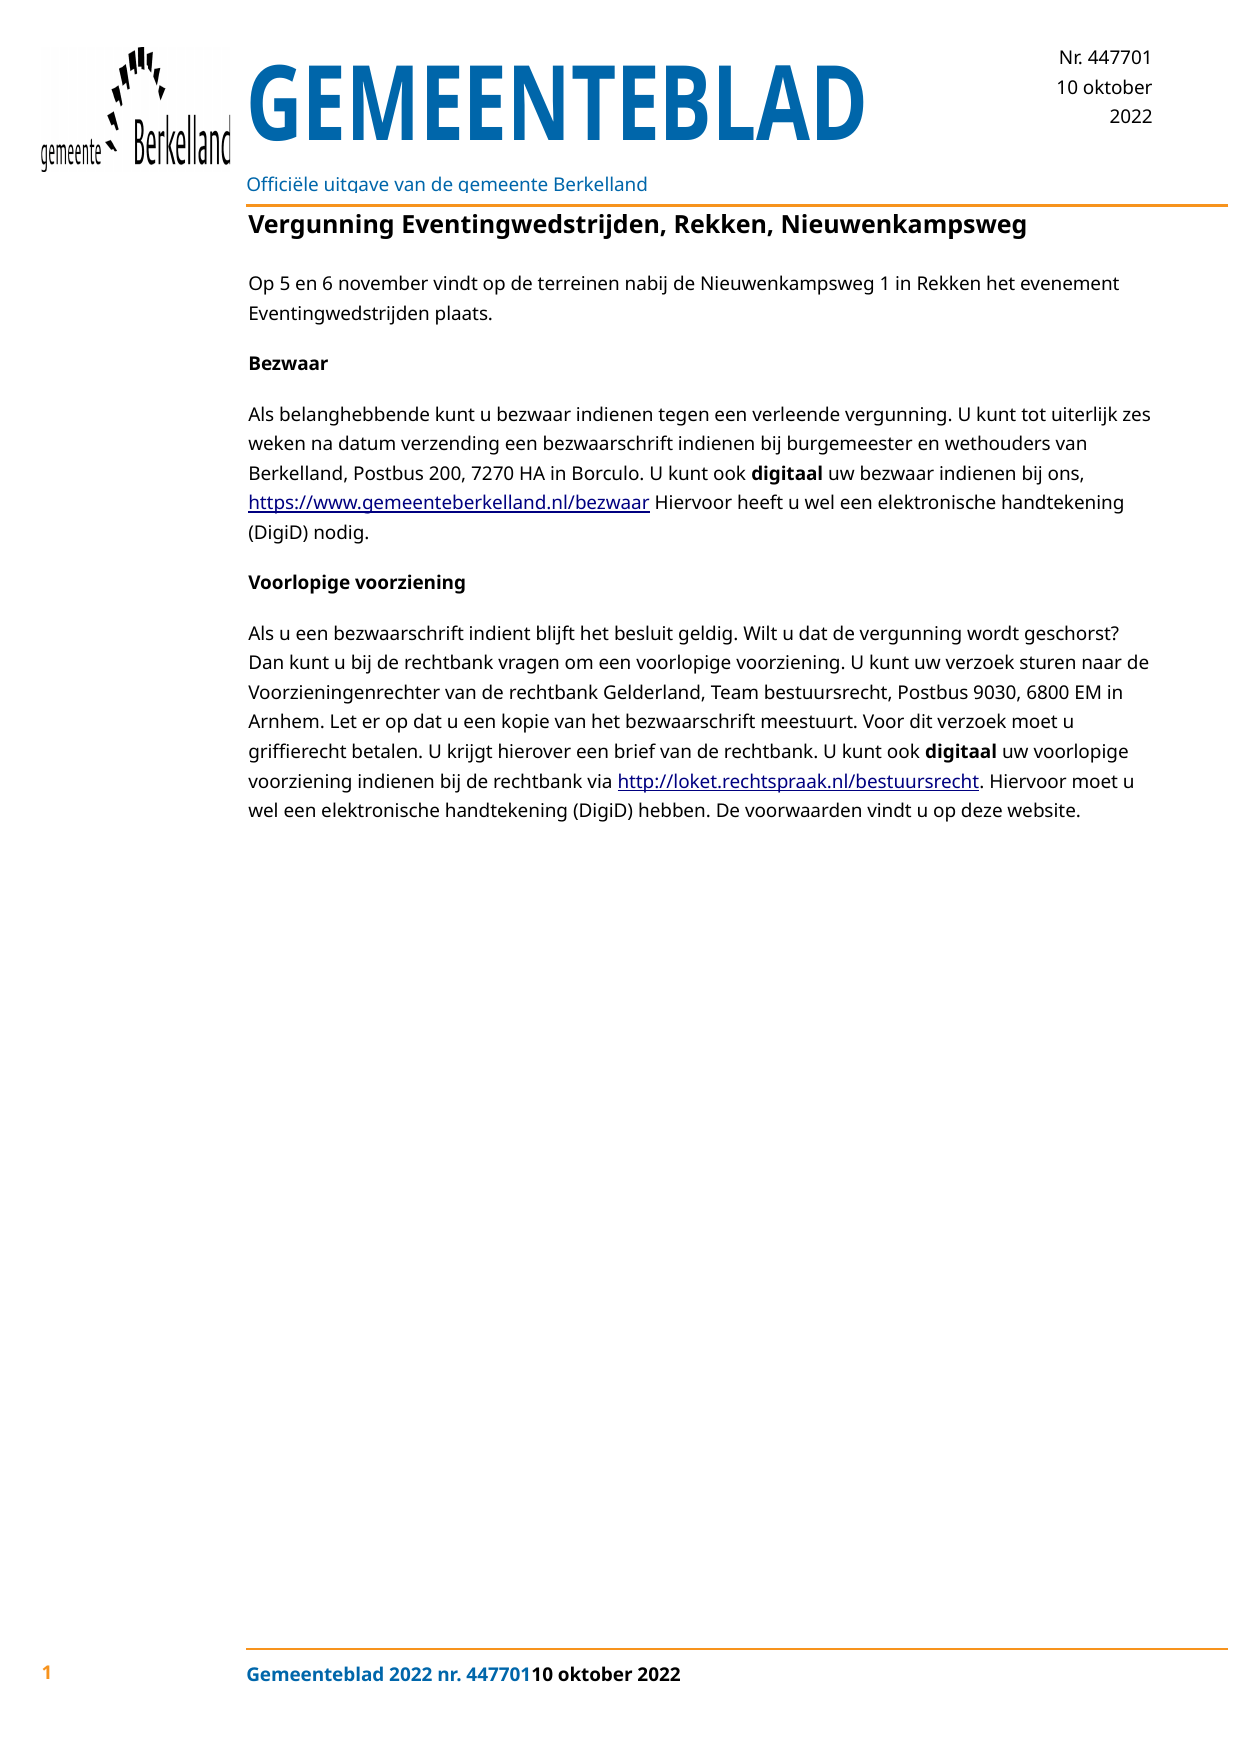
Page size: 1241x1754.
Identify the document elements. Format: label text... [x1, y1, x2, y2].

text Als belanghebbende kunt u bezwaar indienen tegen een verleende vergunning. U kunt tot uiterlijk zes weken na datum verzending een bezwaarschrift indienen bij burgemeester en wethouders van Berkelland, Postbus 200, 7270 HA in Borculo. U kunt ook digitaal uw bezwaar indienen bij ons, https://www.gemeenteberkelland.nl/bezwaar Hiervoor heeft u wel een elektronische handtekening (DigiD) nodig. [248, 401, 1152, 545]
text Voorlopige voorziening [248, 569, 1152, 595]
picture [41, 47, 231, 172]
text Vergunning Eventingwedstrijden, Rekken, Nieuwenkampsweg [248, 207, 1152, 241]
text Als u een bezwaarschrift indient blijft het besluit geldig. Wilt u dat de vergunning wordt geschorst? Dan kunt u bij de rechtbank vragen om een voorlopige voorziening. U kunt uw verzoek sturen naar de Voorzieningenrechter van de rechtbank Gelderland, Team bestuursrecht, Postbus 9030, 6800 EM in Arnhem. Let er op dat u een kopie van het bezwaarschrift meestuurt. Voor dit verzoek moet u griffierecht betalen. U krijgt hierover een brief van de rechtbank. U kunt ook digitaal uw voorlopige voorziening indienen bij de rechtbank via http://loket.rechtspraak.nl/bestuursrecht. Hiervoor moet u wel een elektronische handtekening (DigiD) hebben. De voorwaarden vindt u op deze website. [248, 620, 1152, 823]
text Bezwaar [248, 350, 1152, 376]
text Op 5 en 6 november vindt op de terreinen nabij de Nieuwenkampsweg 1 in Rekken het evenement Eventingwedstrijden plaats. [248, 270, 1152, 326]
